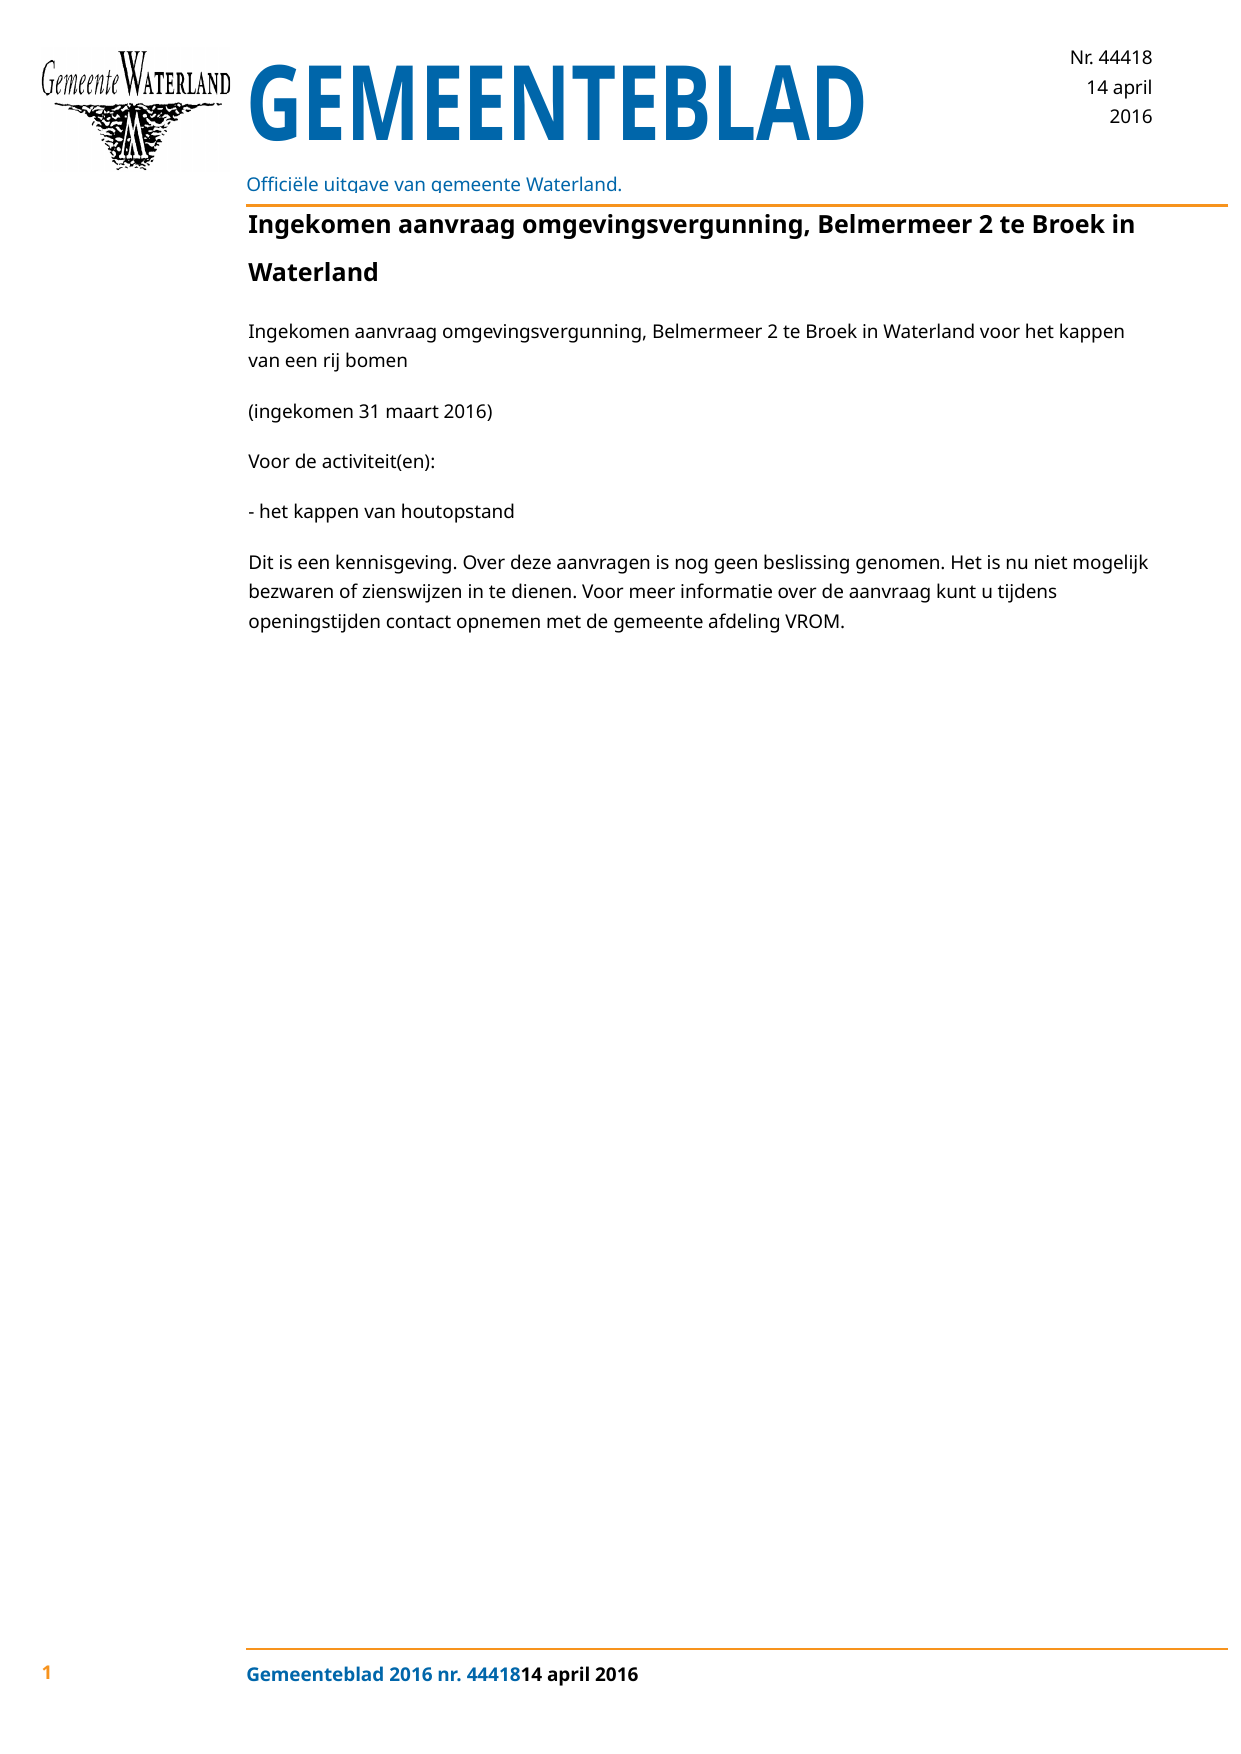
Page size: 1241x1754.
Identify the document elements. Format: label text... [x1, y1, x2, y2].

text - het kappen van houtopstand [248, 499, 1152, 524]
text Ingekomen aanvraag omgevingsvergunning, Belmermeer 2 te Broek in Waterland [248, 207, 1152, 288]
text Voor de activiteit(en): [248, 448, 1152, 474]
picture [41, 47, 231, 172]
text Ingekomen aanvraag omgevingsvergunning, Belmermeer 2 te Broek in Waterland voor het kappen van een rij bomen [248, 318, 1152, 373]
text (ingekomen 31 maart 2016) [248, 398, 1152, 424]
text Dit is een kennisgeving. Over deze aanvragen is nog geen beslissing genomen. Het is nu niet mogelijk bezwaren of zienswijzen in te dienen. Voor meer informatie over de aanvraag kunt u tijdens openingstijden contact opnemen met de gemeente afdeling VROM. [248, 549, 1152, 634]
